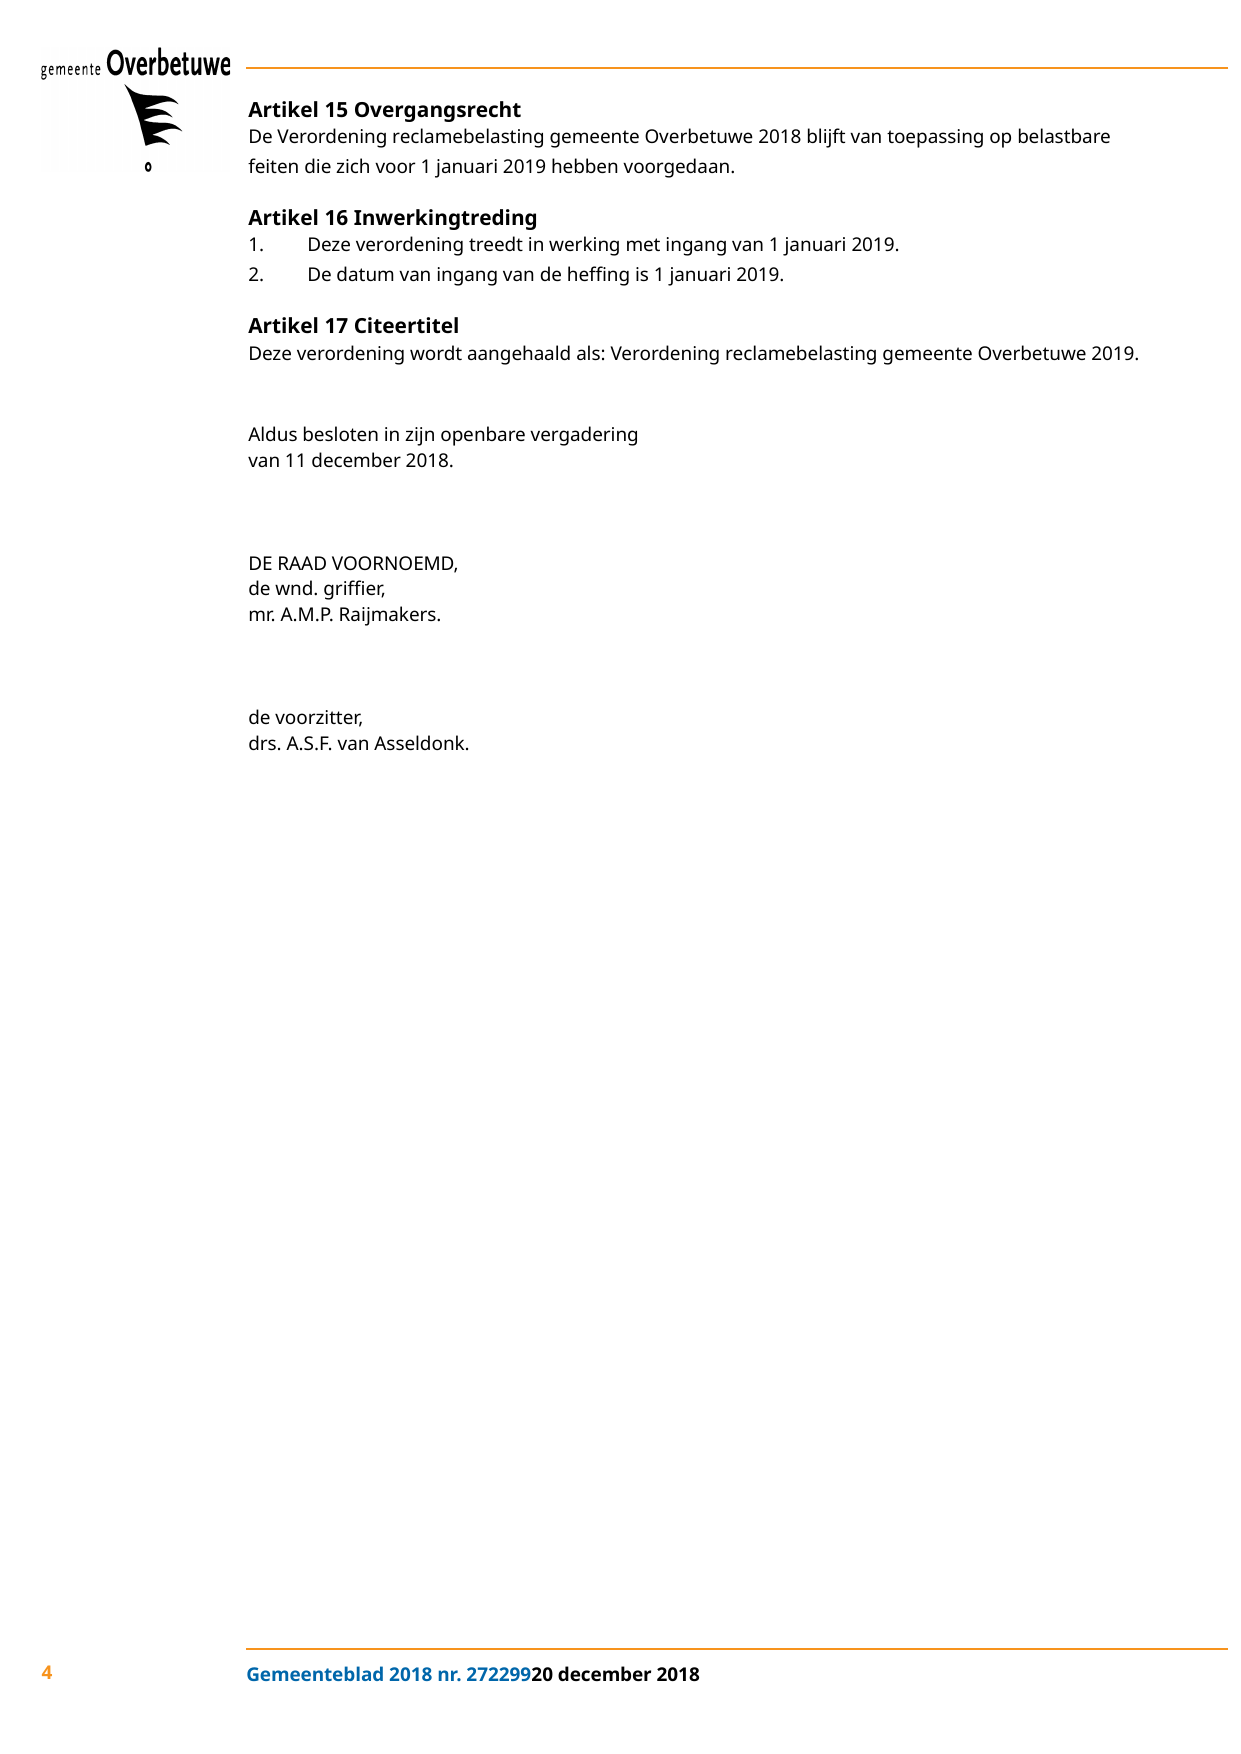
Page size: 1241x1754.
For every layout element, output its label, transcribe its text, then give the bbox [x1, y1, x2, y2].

text de wnd. griffier, [248, 576, 1152, 601]
list Deze verordening treedt in werking met ingang van 1 januari 2019. [248, 232, 1152, 257]
text Aldus besloten in zijn openbare vergadering [248, 421, 1152, 447]
text De Verordening reclamebelasting gemeente Overbetuwe 2018 blijft van toepassing op belastbare feiten die zich voor 1 januari 2019 hebben voorgedaan. [248, 123, 1152, 178]
picture [41, 47, 231, 172]
text DE RAAD VOORNOEMD, [248, 550, 1152, 576]
text Artikel 17 Citeertitel [248, 312, 1152, 340]
text van 11 december 2018. [248, 447, 1152, 473]
text drs. A.S.F. van Asseldonk. [248, 730, 1152, 756]
text de voorzitter, [248, 704, 1152, 730]
text Artikel 16 Inwerkingtreding [248, 203, 1152, 232]
text mr. A.M.P. Raijmakers. [248, 601, 1152, 627]
text Deze verordening wordt aangehaald als: Verordening reclamebelasting gemeente Overbetuwe 2019. [248, 340, 1152, 366]
text Artikel 15 Overgangsrecht [248, 95, 1152, 123]
list De datum van ingang van de heffing is 1 januari 2019. [248, 261, 1152, 287]
